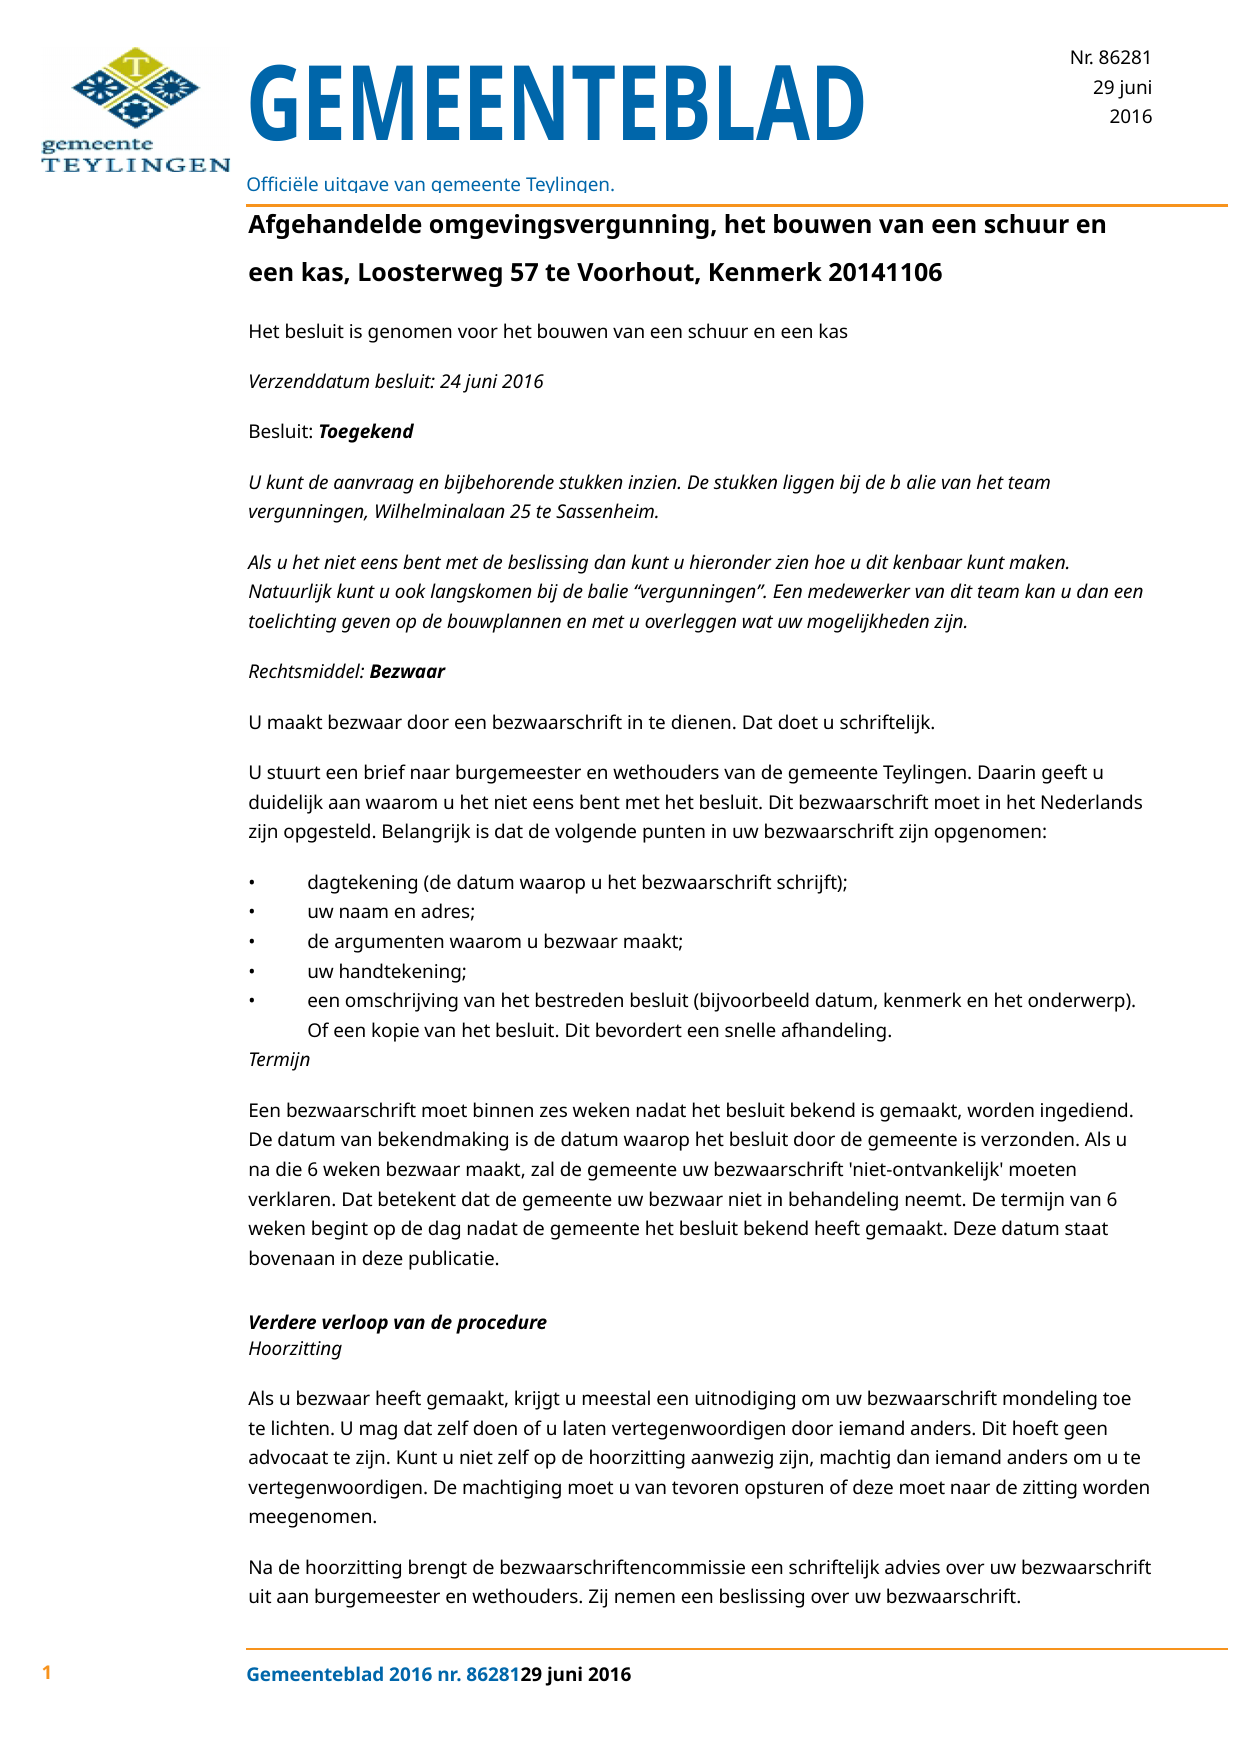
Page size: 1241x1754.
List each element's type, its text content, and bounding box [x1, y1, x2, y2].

text Een bezwaarschrift moet binnen zes weken nadat het besluit bekend is gemaakt, worden ingediend. De datum van bekendmaking is de datum waarop het besluit door de gemeente is verzonden. Als u na die 6 weken bezwaar maakt, zal de gemeente uw bezwaarschrift 'niet-ontvankelijk' moeten verklaren. Dat betekent dat de gemeente uw bezwaar niet in behandeling neemt. De termijn van 6 weken begint op de dag nadat de gemeente het besluit bekend heeft gemaakt. Deze datum staat bovenaan in deze publicatie. [248, 1097, 1152, 1271]
list dagtekening (de datum waarop u het bezwaarschrift schrijft); [248, 869, 1152, 895]
text Verdere verloop van de procedure [248, 1309, 1152, 1335]
text Verzenddatum besluit: 24 juni 2016 [248, 368, 1152, 394]
list uw handtekening; [248, 958, 1152, 984]
text Hoorzitting [248, 1335, 1152, 1360]
text Rechtsmiddel: Bezwaar [248, 659, 1152, 684]
text Termijn [248, 1047, 1152, 1072]
text U maakt bezwaar door een bezwaarschrift in te dienen. Dat doet u schriftelijk. [248, 709, 1152, 735]
text U stuurt een brief naar burgemeester en wethouders van de gemeente Teylingen. Daarin geeft u duidelijk aan waarom u het niet eens bent met het besluit. Dit bezwaarschrift moet in het Nederlands zijn opgesteld. Belangrijk is dat de volgende punten in uw bezwaarschrift zijn opgenomen: [248, 759, 1152, 844]
text Na de hoorzitting brengt de bezwaarschriftencommissie een schriftelijk advies over uw bezwaarschrift uit aan burgemeester en wethouders. Zij nemen een beslissing over uw bezwaarschrift. [248, 1554, 1152, 1609]
list een omschrijving van het bestreden besluit (bijvoorbeeld datum, kenmerk en het onderwerp). Of een kopie van het besluit. Dit bevordert een snelle afhandeling. [248, 987, 1152, 1043]
text Het besluit is genomen voor het bouwen van een schuur en een kas [248, 318, 1152, 344]
text Als u het niet eens bent met de beslissing dan kunt u hieronder zien hoe u dit kenbaar kunt maken. Natuurlijk kunt u ook langskomen bij de balie “vergunningen”. Een medewerker van dit team kan u dan een toelichting geven op de bouwplannen en met u overleggen wat uw mogelijkheden zijn. [248, 549, 1152, 634]
text Als u bezwaar heeft gemaakt, krijgt u meestal een uitnodiging om uw bezwaarschrift mondeling toe te lichten. U mag dat zelf doen of u laten vertegenwoordigen door iemand anders. Dit hoeft geen advocaat te zijn. Kunt u niet zelf op de hoorzitting aanwezig zijn, machtig dan iemand anders om u te vertegenwoordigen. De machtiging moet u van tevoren opsturen of deze moet naar de zitting worden meegenomen. [248, 1385, 1152, 1529]
list de argumenten waarom u bezwaar maakt; [248, 928, 1152, 954]
text Afgehandelde omgevingsvergunning, het bouwen van een schuur en een kas, Loosterweg 57 te Voorhout, Kenmerk 20141106 [248, 207, 1152, 288]
text Besluit: Toegekend [248, 419, 1152, 444]
text U kunt de aanvraag en bijbehorende stukken inzien. De stukken liggen bij de b alie van het team vergunningen, Wilhelminalaan 25 te Sassenheim. [248, 469, 1152, 524]
list uw naam en adres; [248, 899, 1152, 924]
picture [41, 47, 231, 172]
